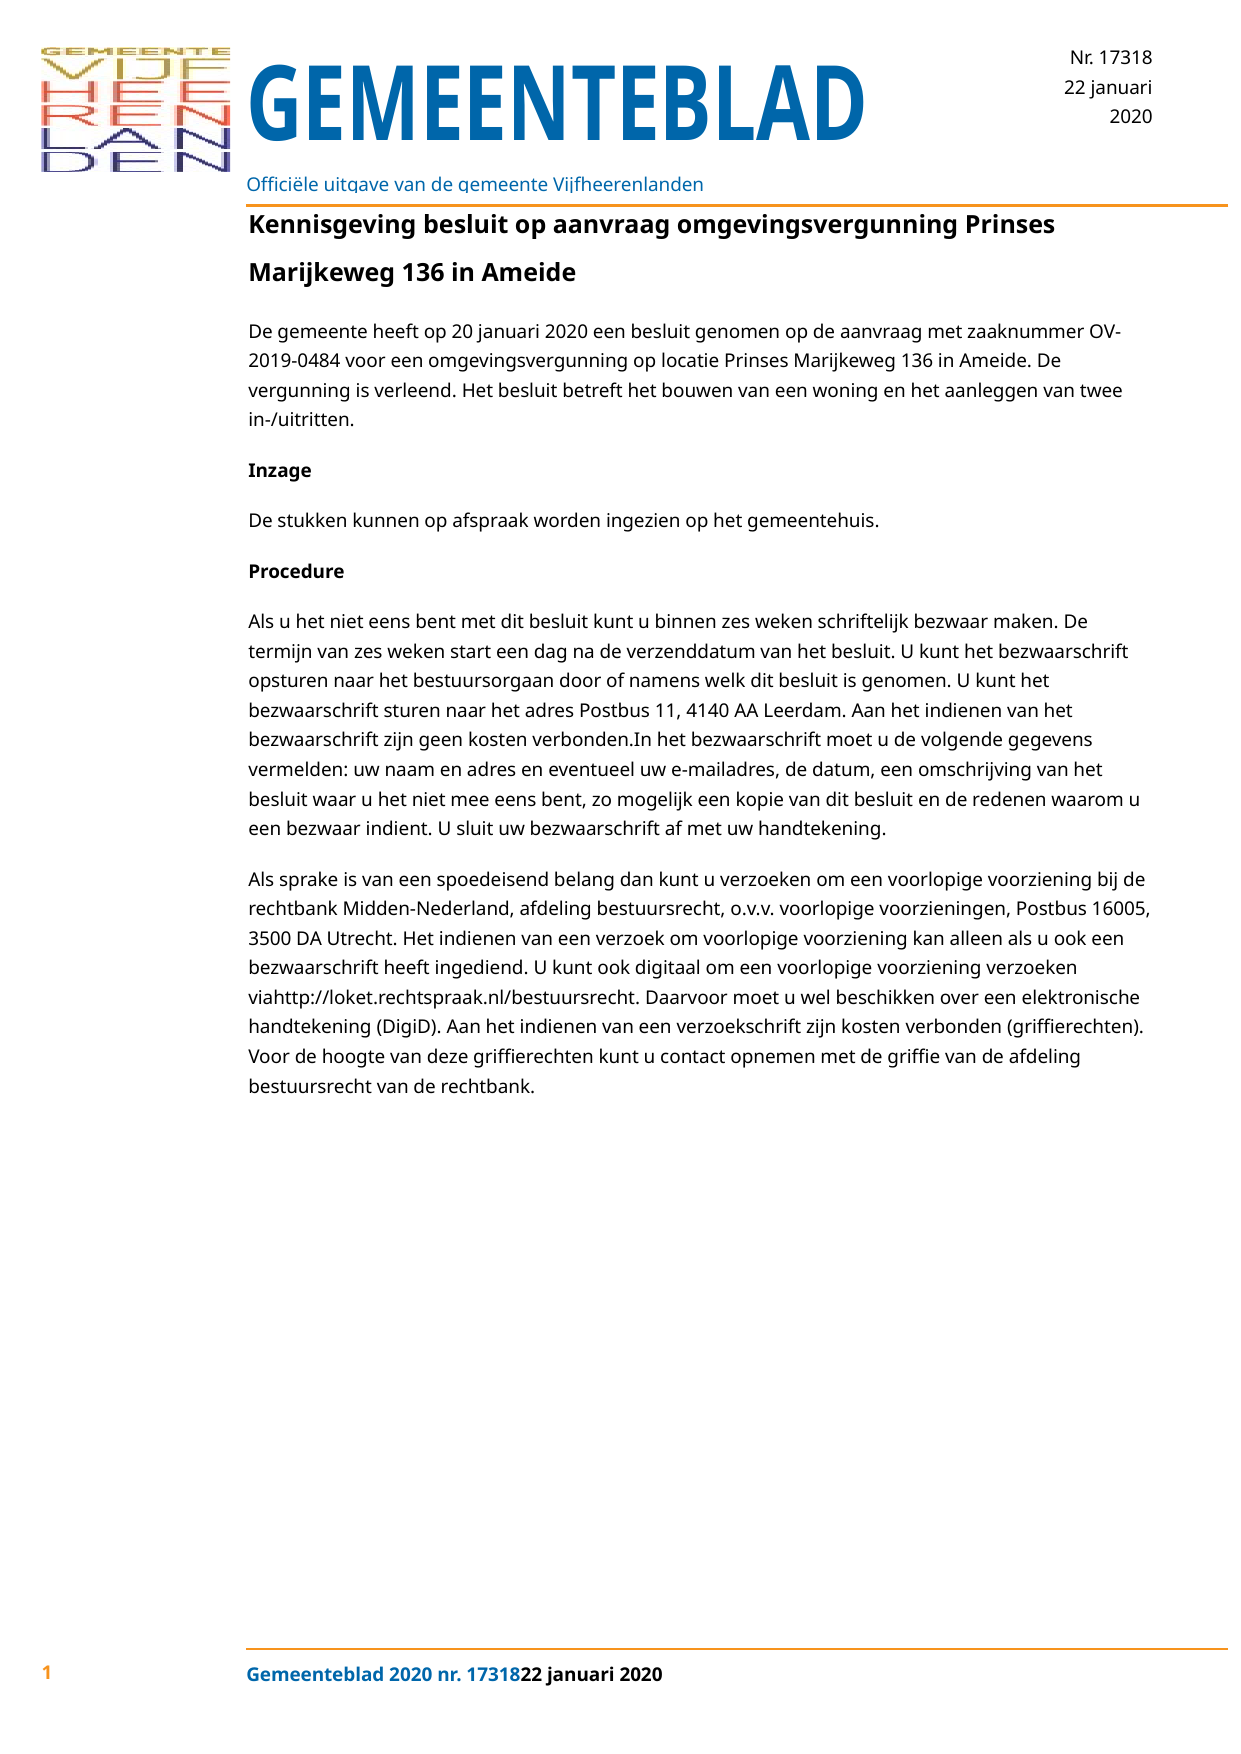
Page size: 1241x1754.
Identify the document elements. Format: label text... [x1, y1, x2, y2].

picture [41, 47, 231, 172]
text Procedure [248, 558, 1152, 584]
text Als sprake is van een spoedeisend belang dan kunt u verzoeken om een voorlopige voorziening bij de rechtbank Midden-Nederland, afdeling bestuursrecht, o.v.v. voorlopige voorzieningen, Postbus 16005, 3500 DA Utrecht. Het indienen van een verzoek om voorlopige voorziening kan alleen als u ook een bezwaarschrift heeft ingediend. U kunt ook digitaal om een voorlopige voorziening verzoeken viahttp://loket.rechtspraak.nl/bestuursrecht. Daarvoor moet u wel beschikken over een elektronische handtekening (DigiD). Aan het indienen van een verzoekschrift zijn kosten verbonden (griffierechten). Voor de hoogte van deze griffierechten kunt u contact opnemen met de griffie van de afdeling bestuursrecht van de rechtbank. [248, 866, 1152, 1099]
text Als u het niet eens bent met dit besluit kunt u binnen zes weken schriftelijk bezwaar maken. De termijn van zes weken start een dag na de verzenddatum van het besluit. U kunt het bezwaarschrift opsturen naar het bestuursorgaan door of namens welk dit besluit is genomen. U kunt het bezwaarschrift sturen naar het adres Postbus 11, 4140 AA Leerdam. Aan het indienen van het bezwaarschrift zijn geen kosten verbonden.In het bezwaarschrift moet u de volgende gegevens vermelden: uw naam en adres en eventueel uw e-mailadres, de datum, een omschrijving van het besluit waar u het niet mee eens bent, zo mogelijk een kopie van dit besluit en de redenen waarom u een bezwaar indient. U sluit uw bezwaarschrift af met uw handtekening. [248, 608, 1152, 841]
text Kennisgeving besluit op aanvraag omgevingsvergunning Prinses Marijkeweg 136 in Ameide [248, 207, 1152, 288]
text De stukken kunnen op afspraak worden ingezien op het gemeentehuis. [248, 507, 1152, 533]
text De gemeente heeft op 20 januari 2020 een besluit genomen op de aanvraag met zaaknummer OV-2019-0484 voor een omgevingsvergunning op locatie Prinses Marijkeweg 136 in Ameide. De vergunning is verleend. Het besluit betreft het bouwen van een woning en het aanleggen van twee in-/uitritten. [248, 318, 1152, 432]
text Inzage [248, 457, 1152, 483]
